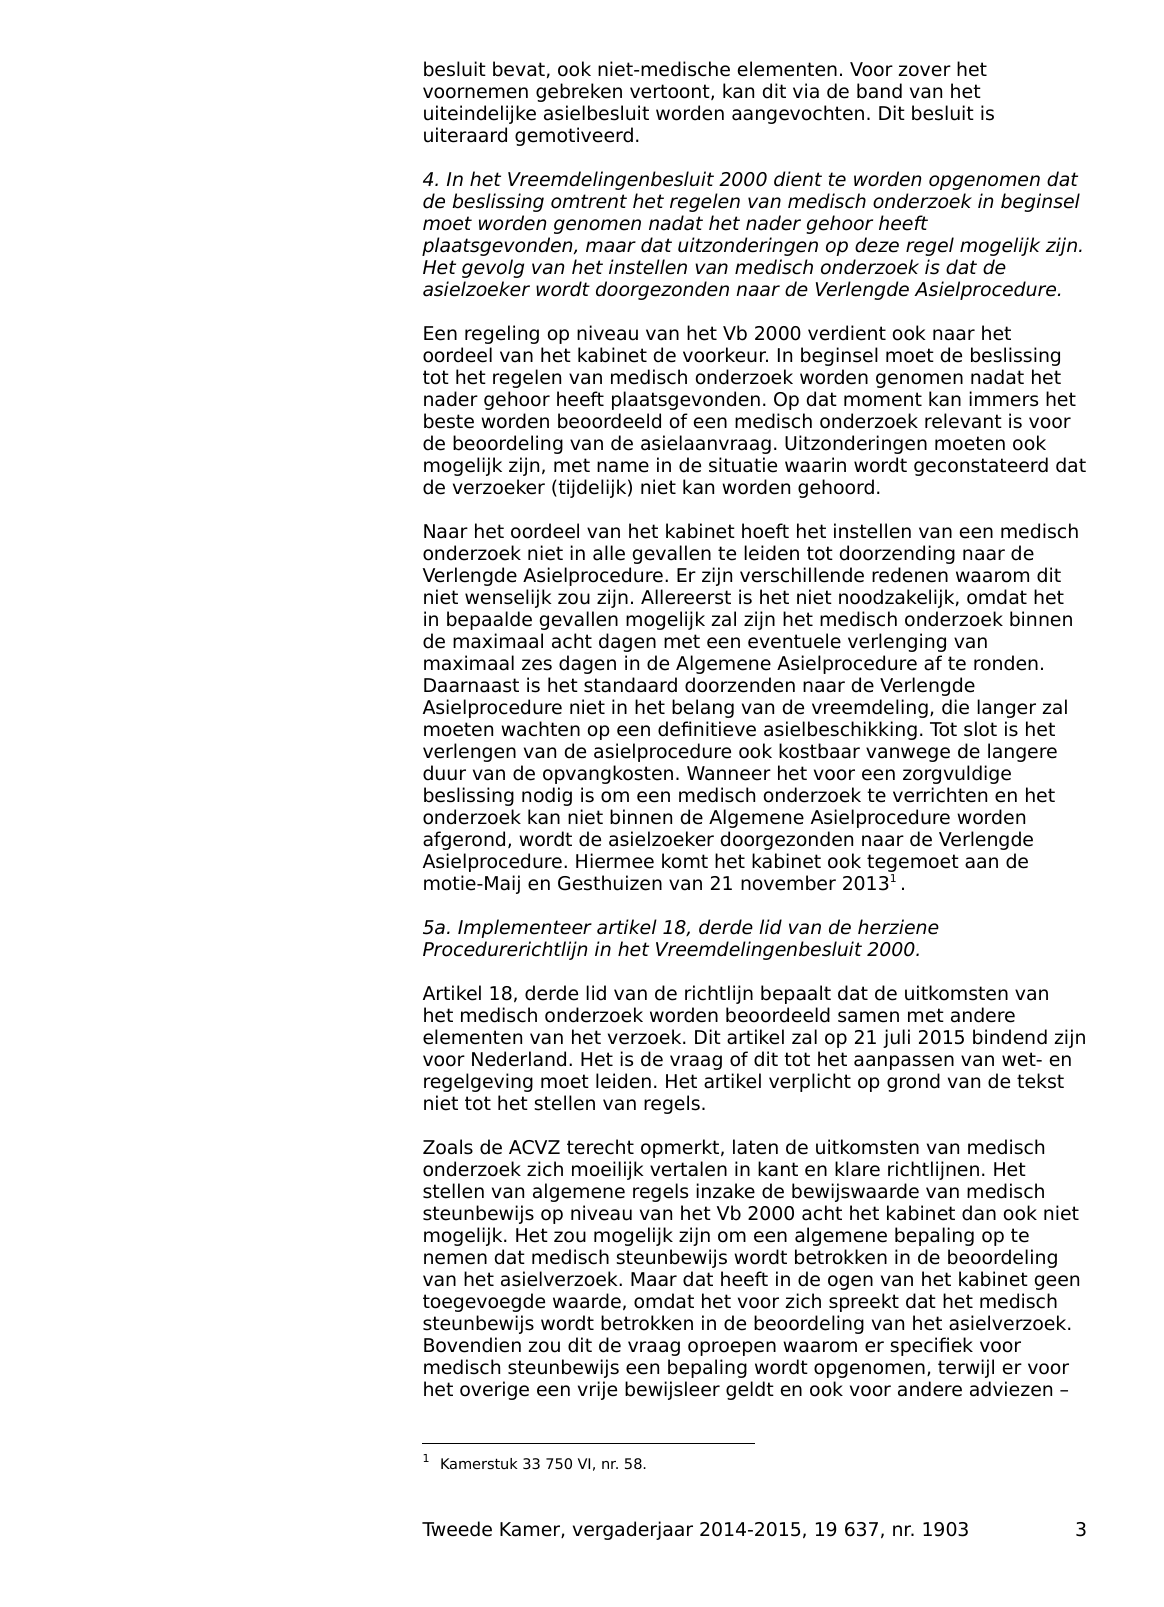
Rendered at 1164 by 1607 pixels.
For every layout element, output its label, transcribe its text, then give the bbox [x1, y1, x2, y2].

text Naar het oordeel van het kabinet hoeft het instellen van een medisch onderzoek niet in alle gevallen te leiden tot doorzending naar de Verlengde Asielprocedure. Er zijn verschillende redenen waarom dit niet wenselijk zou zijn. Allereerst is het niet noodzakelijk, omdat het in bepaalde gevallen mogelijk zal zijn het medisch onderzoek binnen de maximaal acht dagen met een eventuele verlenging van maximaal zes dagen in de Algemene Asielprocedure af te ronden. Daarnaast is het standaard doorzenden naar de Verlengde Asielprocedure niet in het belang van de vreemdeling, die langer zal moeten wachten op een definitieve asielbeschikking. Tot slot is het verlengen van de asielprocedure ook kostbaar vanwege de langere duur van de opvangkosten. Wanneer het voor een zorgvuldige beslissing nodig is om een medisch onderzoek te verrichten en het onderzoek kan niet binnen de Algemene Asielprocedure worden afgerond, wordt de asielzoeker doorgezonden naar de Verlengde Asielprocedure. Hiermee komt het kabinet ook tegemoet aan de motie-Maij en Gesthuizen van 21 november 2013. [422, 521, 1087, 895]
text Artikel 18, derde lid van de richtlijn bepaalt dat de uitkomsten van het medisch onderzoek worden beoordeeld samen met andere elementen van het verzoek. Dit artikel zal op 21 juli 2015 bindend zijn voor Nederland. Het is de vraag of dit tot het aanpassen van wet- en regelgeving moet leiden. Het artikel verplicht op grond van de tekst niet tot het stellen van regels. [422, 983, 1087, 1115]
subtitle 4. In het Vreemdelingenbesluit 2000 dient te worden opgenomen dat de beslissing omtrent het regelen van medisch onderzoek in beginsel moet worden genomen nadat het nader gehoor heeft plaatsgevonden, maar dat uitzonderingen op deze regel mogelijk zijn. Het gevolg van het instellen van medisch onderzoek is dat de asielzoeker wordt doorgezonden naar de Verlengde Asielprocedure. [422, 169, 1087, 301]
text Kamerstuk 33 750 VI, nr. 58. [422, 1452, 1087, 1474]
text besluit bevat, ook niet-medische elementen. Voor zover het voornemen gebreken vertoont, kan dit via de band van het uiteindelijke asielbesluit worden aangevochten. Dit besluit is uiteraard gemotiveerd. [422, 59, 1087, 147]
text Zoals de ACVZ terecht opmerkt, laten de uitkomsten van medisch onderzoek zich moeilijk vertalen in kant en klare richtlijnen. Het stellen van algemene regels inzake de bewijswaarde van medisch steunbewijs op niveau van het Vb 2000 acht het kabinet dan ook niet mogelijk. Het zou mogelijk zijn om een algemene bepaling op te nemen dat medisch steunbewijs wordt betrokken in de beoordeling van het asielverzoek. Maar dat heeft in de ogen van het kabinet geen toegevoegde waarde, omdat het voor zich spreekt dat het medisch steunbewijs wordt betrokken in de beoordeling van het asielverzoek. Bovendien zou dit de vraag oproepen waarom er specifiek voor medisch steunbewijs een bepaling wordt opgenomen, terwijl er voor het overige een vrije bewijsleer geldt en ook voor andere adviezen – [422, 1137, 1087, 1401]
text Een regeling op niveau van het Vb 2000 verdient ook naar het oordeel van het kabinet de voorkeur. In beginsel moet de beslissing tot het regelen van medisch onderzoek worden genomen nadat het nader gehoor heeft plaatsgevonden. Op dat moment kan immers het beste worden beoordeeld of een medisch onderzoek relevant is voor de beoordeling van de asielaanvraag. Uitzonderingen moeten ook mogelijk zijn, met name in de situatie waarin wordt geconstateerd dat de verzoeker (tijdelijk) niet kan worden gehoord. [422, 323, 1087, 499]
subtitle 5a. Implementeer artikel 18, derde lid van de herziene Procedurerichtlijn in het Vreemdelingenbesluit 2000. [422, 917, 1087, 961]
